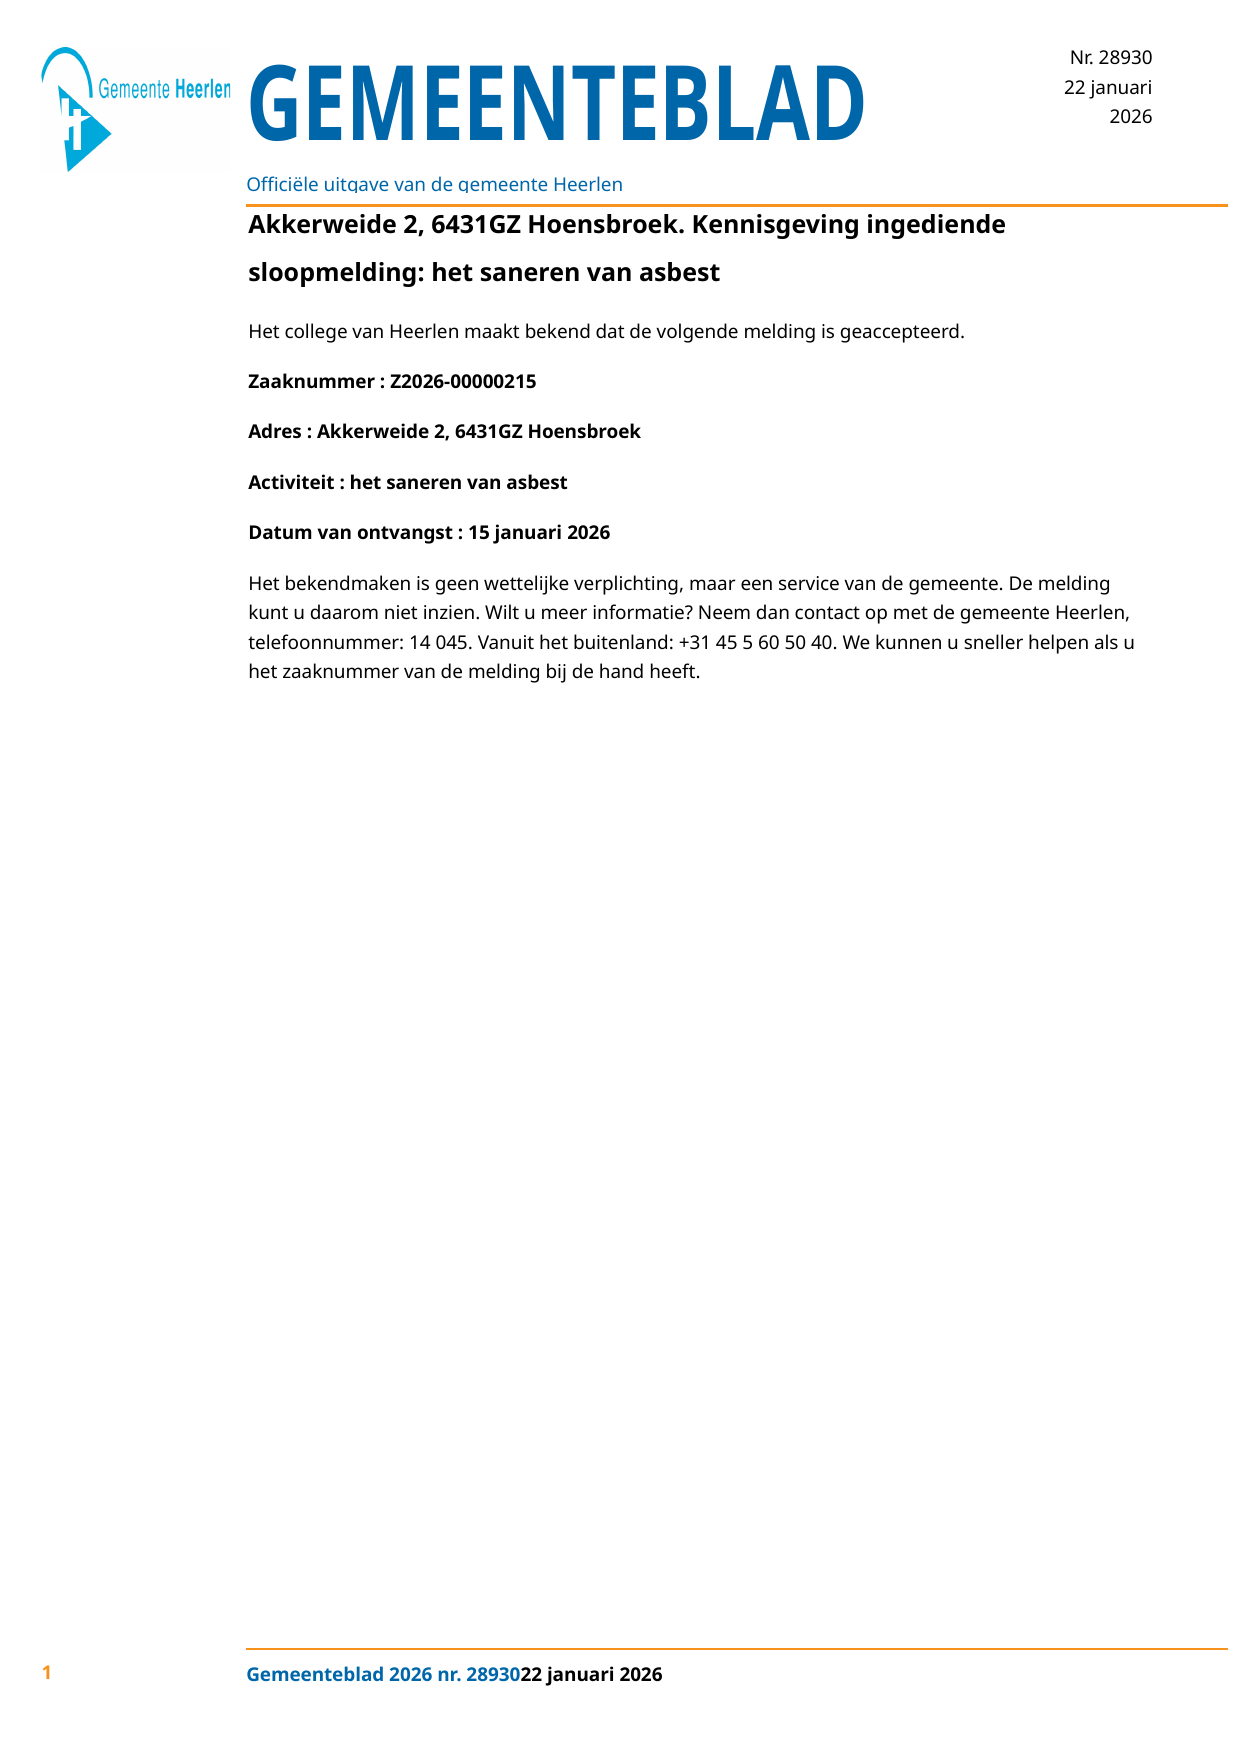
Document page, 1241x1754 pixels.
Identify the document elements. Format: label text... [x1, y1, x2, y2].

text Het bekendmaken is geen wettelijke verplichting, maar een service van de gemeente. De melding kunt u daarom niet inzien. Wilt u meer informatie? Neem dan contact op met de gemeente Heerlen, telefoonnummer: 14 045. Vanuit het buitenland: +31 45 5 60 50 40. We kunnen u sneller helpen als u het zaaknummer van de melding bij de hand heeft. [248, 570, 1152, 684]
picture [41, 47, 231, 172]
text Activiteit : het saneren van asbest [248, 469, 1152, 495]
text Zaaknummer : Z2026-00000215 [248, 368, 1152, 394]
picture [41, 47, 59, 70]
text Datum van ontvangst : 15 januari 2026 [248, 519, 1152, 545]
text Het college van Heerlen maakt bekend dat de volgende melding is geaccepteerd. [248, 318, 1152, 344]
text Akkerweide 2, 6431GZ Hoensbroek. Kennisgeving ingediende sloopmelding: het saneren van asbest [248, 207, 1152, 288]
text Adres : Akkerweide 2, 6431GZ Hoensbroek [248, 419, 1152, 444]
